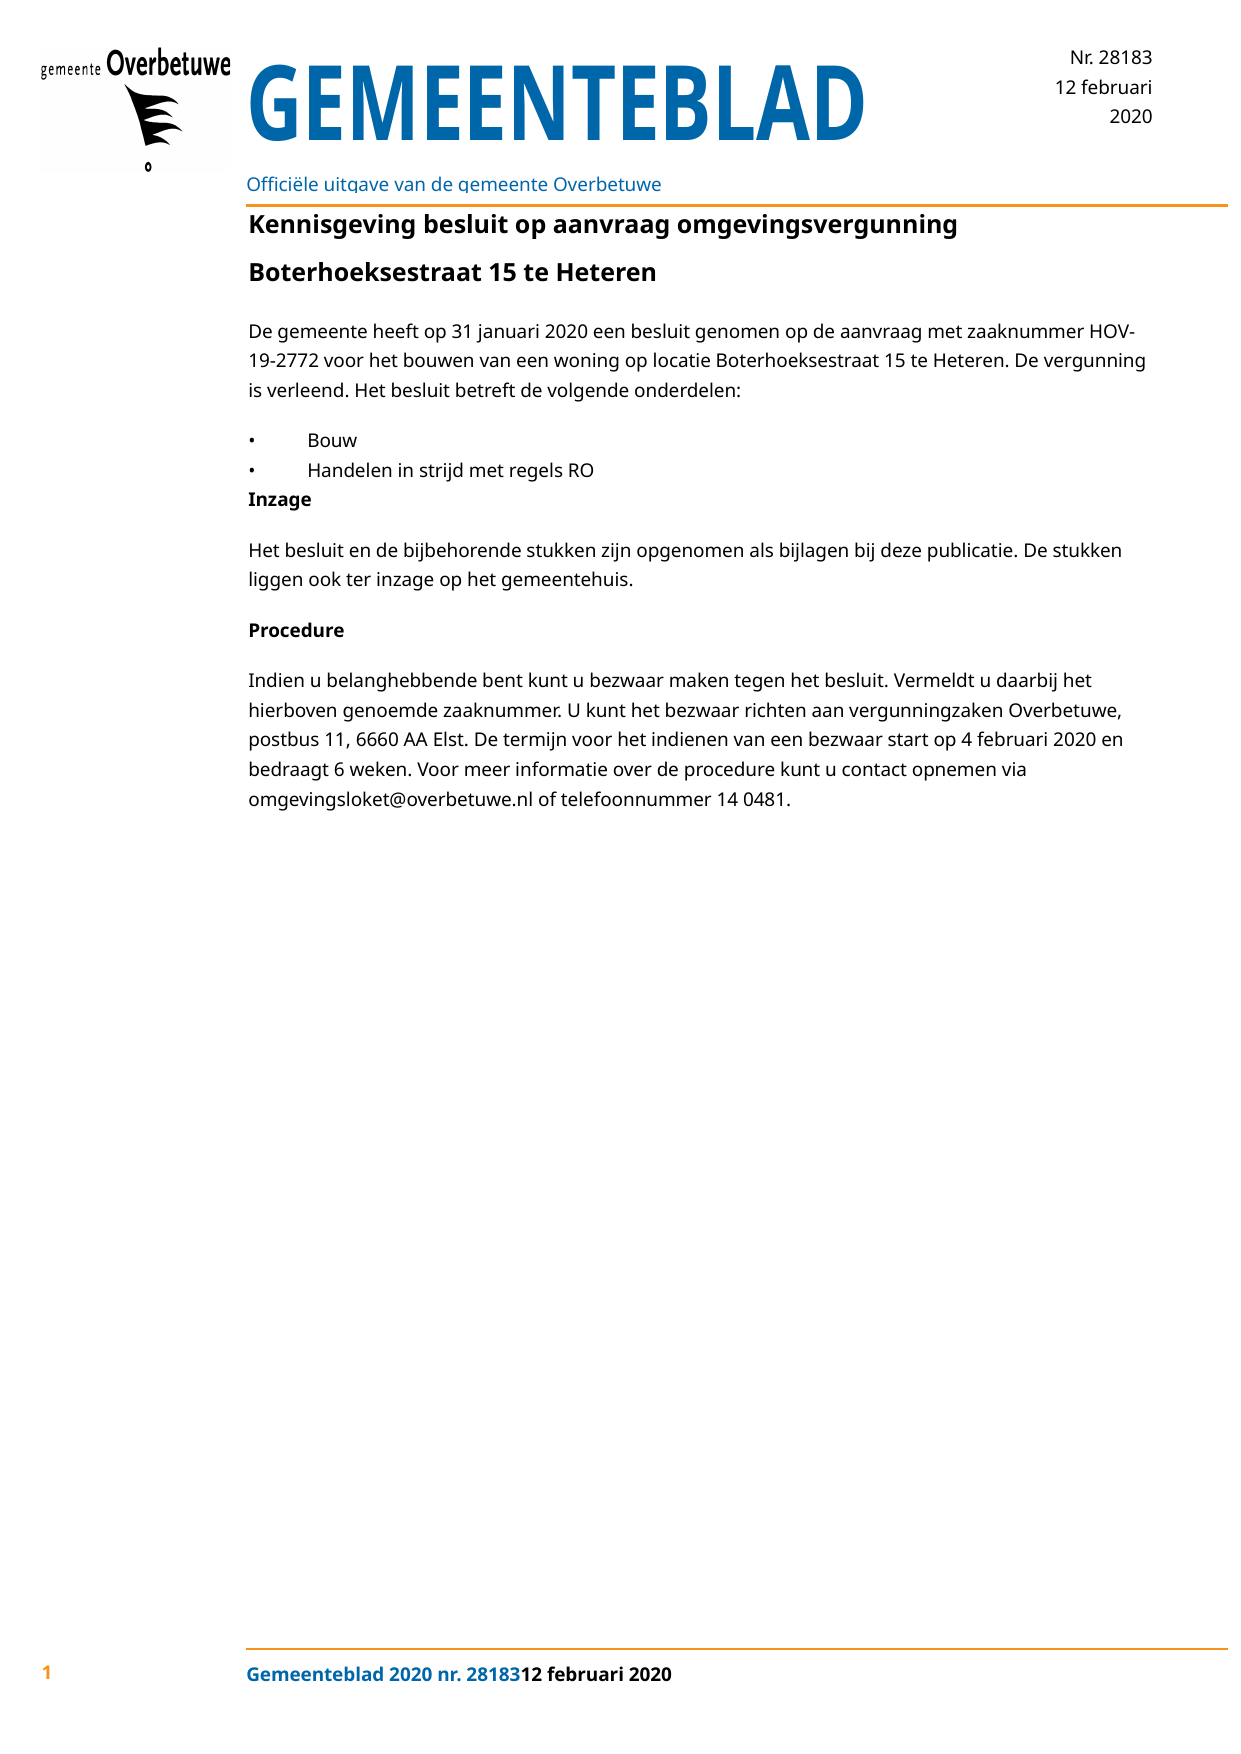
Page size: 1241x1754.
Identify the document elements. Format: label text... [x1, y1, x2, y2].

text Het besluit en de bijbehorende stukken zijn opgenomen als bijlagen bij deze publicatie. De stukken liggen ook ter inzage op het gemeentehuis. [248, 537, 1152, 592]
text De gemeente heeft op 31 januari 2020 een besluit genomen op de aanvraag met zaaknummer HOV-19-2772 voor het bouwen van een woning op locatie Boterhoeksestraat 15 te Heteren. De vergunning is verleend. Het besluit betreft de volgende onderdelen: [248, 318, 1152, 403]
text Inzage [248, 487, 1152, 512]
list Handelen in strijd met regels RO [248, 457, 1152, 483]
list Bouw [248, 427, 1152, 453]
picture [41, 47, 231, 172]
text Kennisgeving besluit op aanvraag omgevingsvergunning Boterhoeksestraat 15 te Heteren [248, 207, 1152, 288]
text Indien u belanghebbende bent kunt u bezwaar maken tegen het besluit. Vermeldt u daarbij het hierboven genoemde zaaknummer. U kunt het bezwaar richten aan vergunningzaken Overbetuwe, postbus 11, 6660 AA Elst. De termijn voor het indienen van een bezwaar start op 4 februari 2020 en bedraagt 6 weken. Voor meer informatie over de procedure kunt u contact opnemen via omgevingsloket@overbetuwe.nl of telefoonnummer 14 0481. [248, 667, 1152, 812]
text Procedure [248, 617, 1152, 643]
